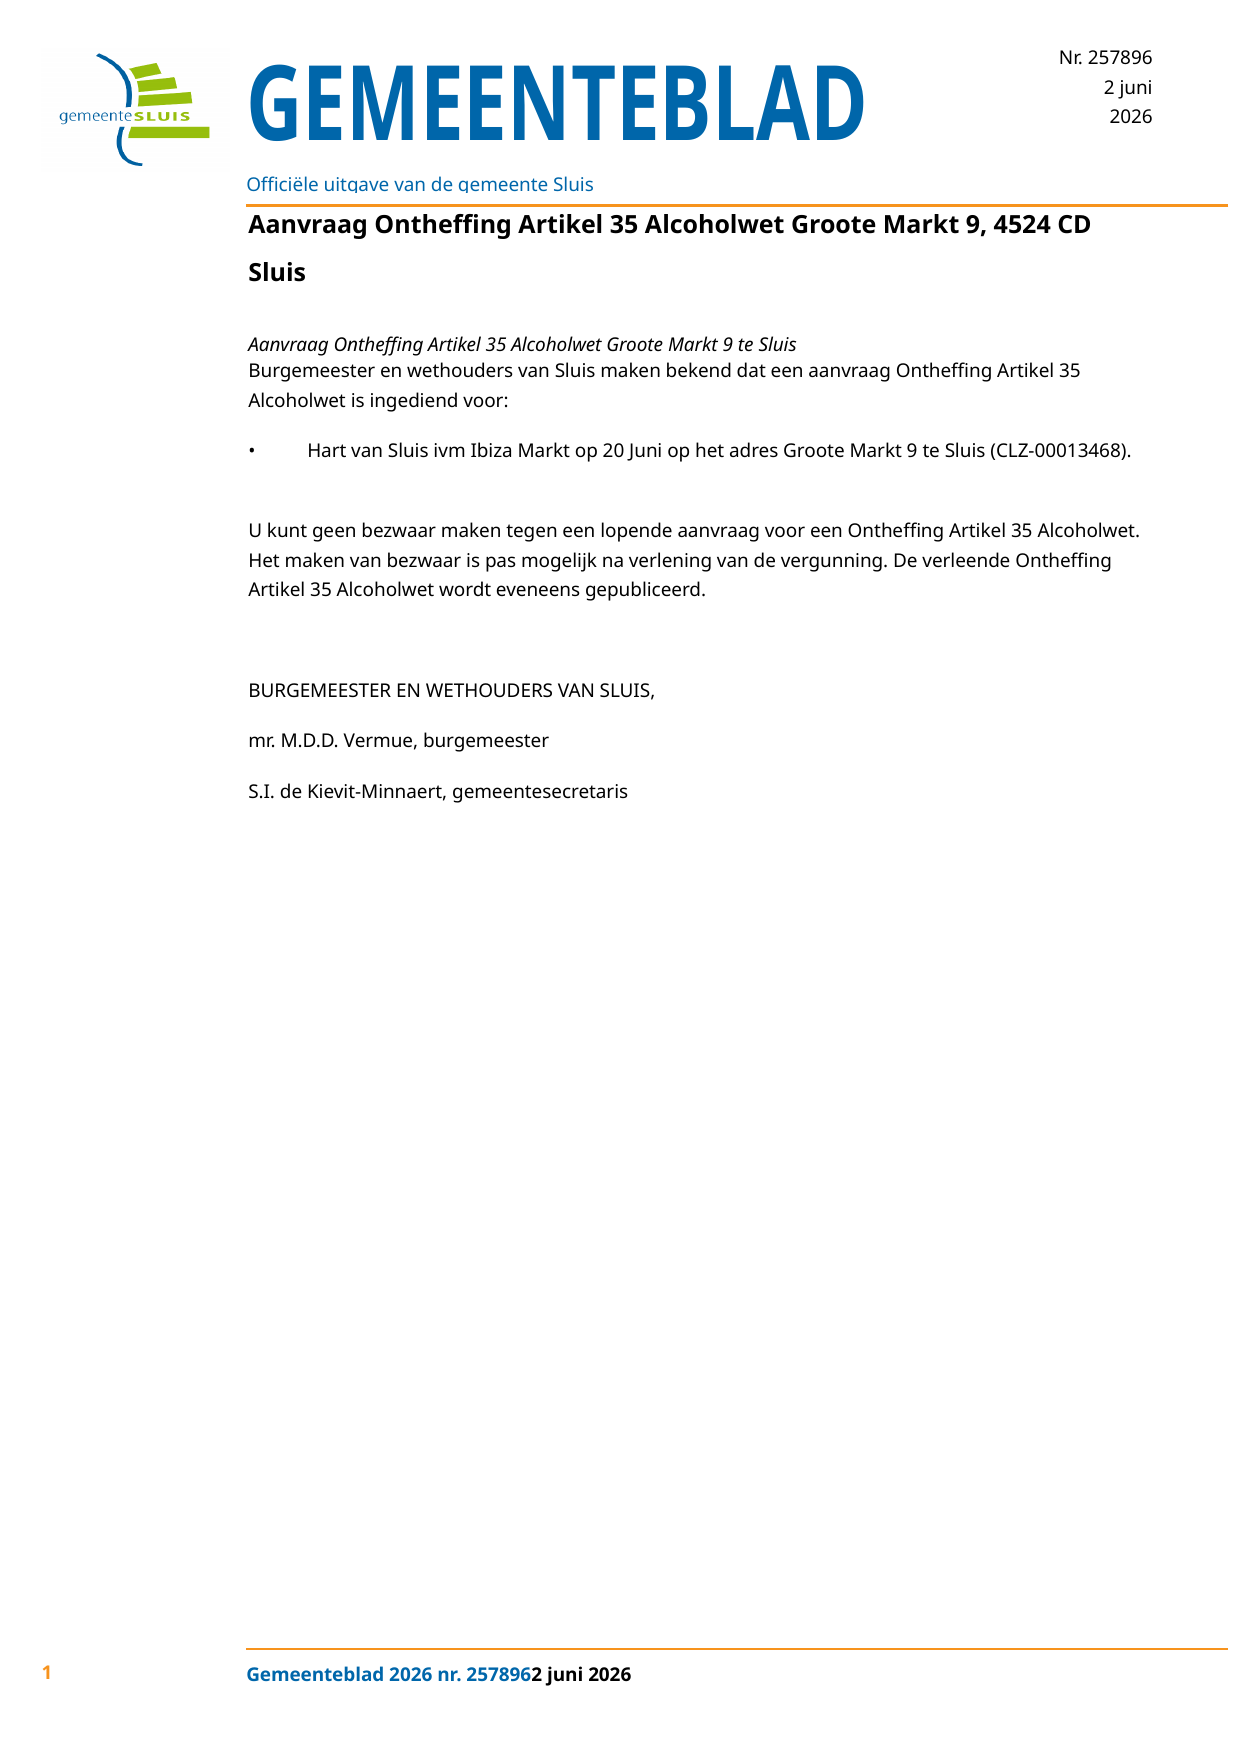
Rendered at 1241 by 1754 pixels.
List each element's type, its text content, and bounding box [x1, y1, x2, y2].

text S.I. de Kievit-Minnaert, gemeentesecretaris [248, 778, 1152, 804]
text Aanvraag Ontheffing Artikel 35 Alcoholwet Groote Markt 9, 4524 CD Sluis [248, 207, 1152, 288]
text BURGEMEESTER EN WETHOUDERS VAN SLUIS, [248, 677, 1152, 703]
text Burgemeester en wethouders van Sluis maken bekend dat een aanvraag Ontheffing Artikel 35 Alcoholwet is ingediend voor: [248, 357, 1152, 412]
text Aanvraag Ontheffing Artikel 35 Alcoholwet Groote Markt 9 te Sluis [248, 331, 1152, 357]
text U kunt geen bezwaar maken tegen een lopende aanvraag voor een Ontheffing Artikel 35 Alcoholwet. Het maken van bezwaar is pas mogelijk na verlening van de vergunning. De verleende Ontheffing Artikel 35 Alcoholwet wordt eveneens gepubliceerd. [248, 517, 1152, 602]
list Hart van Sluis ivm Ibiza Markt op 20 Juni op het adres Groote Markt 9 te Sluis (CLZ-00013468). [248, 437, 1152, 463]
picture [41, 47, 231, 172]
text mr. M.D.D. Vermue, burgemeester [248, 728, 1152, 753]
